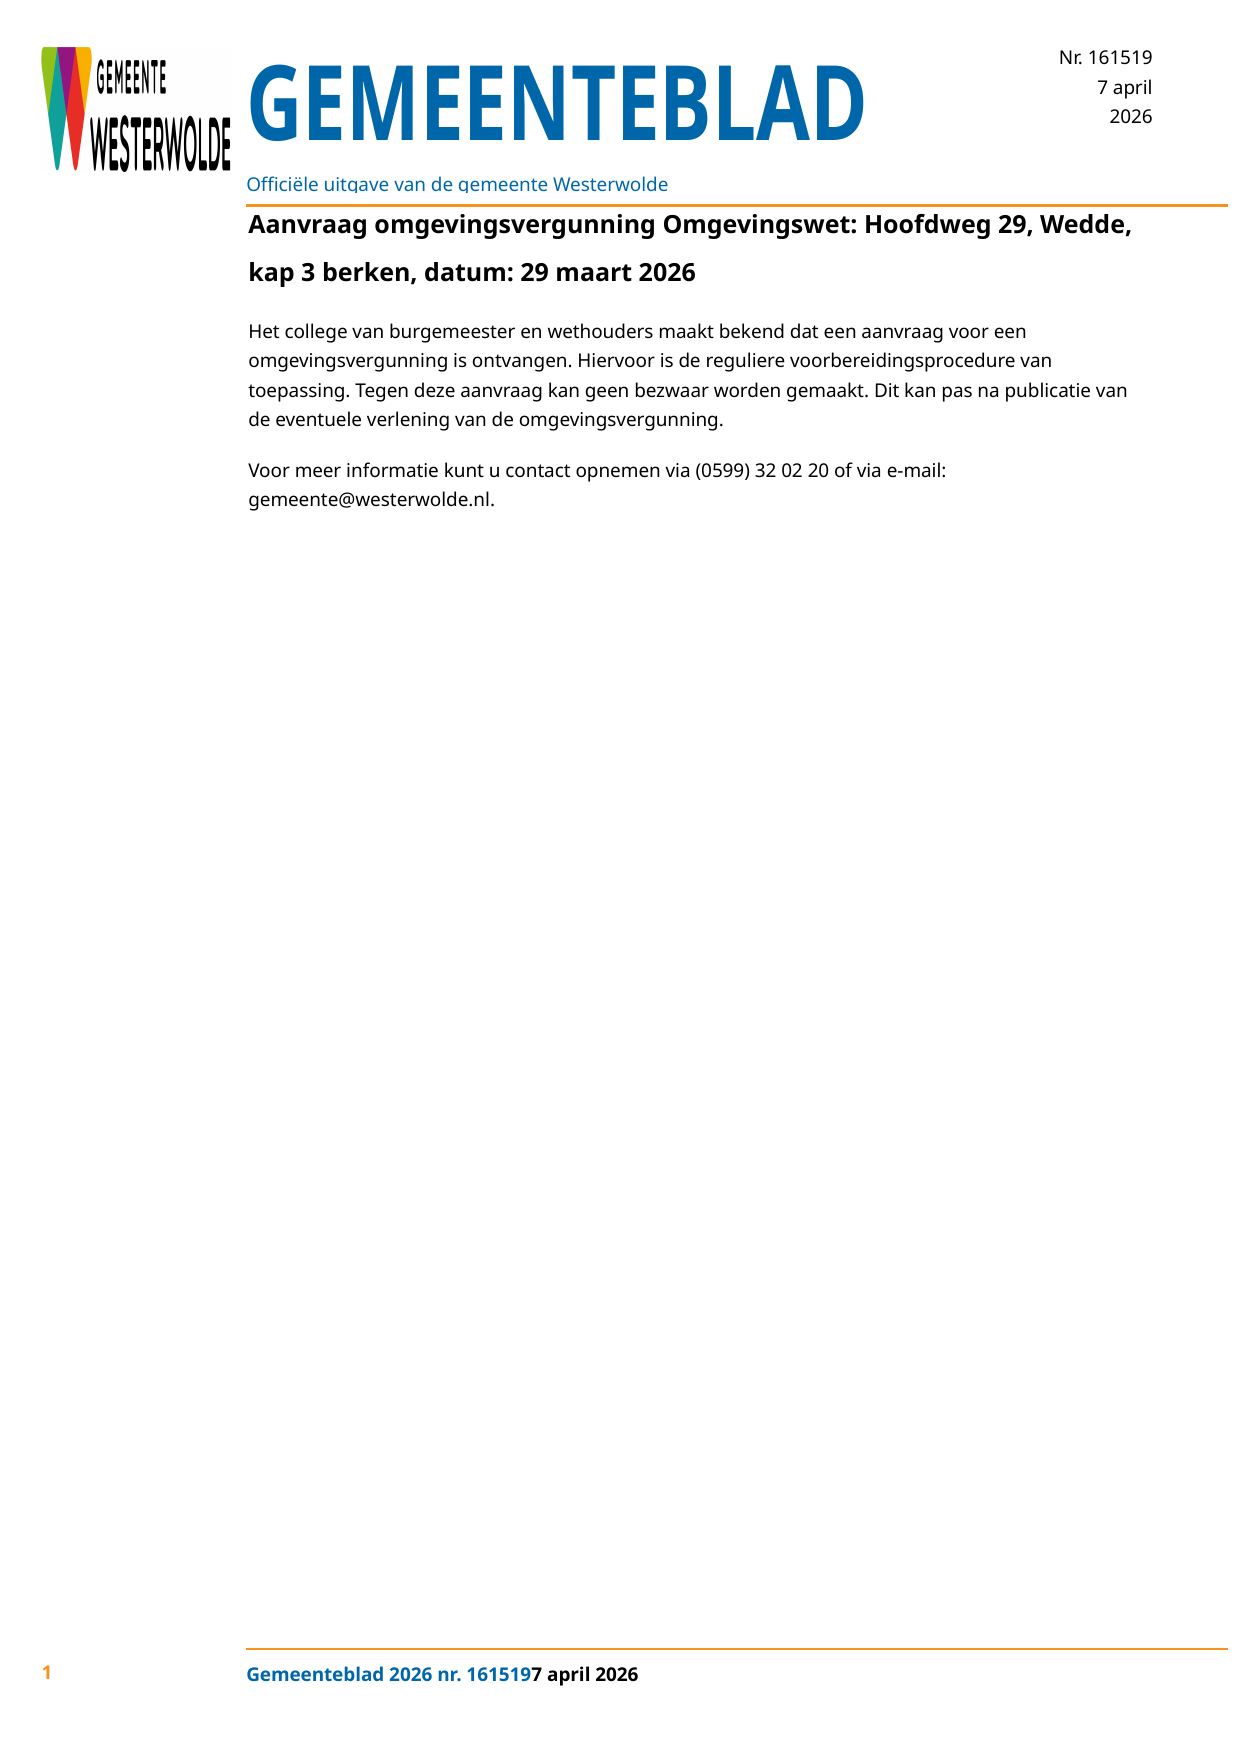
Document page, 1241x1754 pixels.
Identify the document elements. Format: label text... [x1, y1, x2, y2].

text Aanvraag omgevingsvergunning Omgevingswet: Hoofdweg 29, Wedde, kap 3 berken, datum: 29 maart 2026 [248, 207, 1152, 288]
picture [41, 47, 231, 172]
text Voor meer informatie kunt u contact opnemen via (0599) 32 02 20 of via e-mail: gemeente@westerwolde.nl. [248, 457, 1152, 512]
text Het college van burgemeester en wethouders maakt bekend dat een aanvraag voor een omgevingsvergunning is ontvangen. Hiervoor is de reguliere voorbereidingsprocedure van toepassing. Tegen deze aanvraag kan geen bezwaar worden gemaakt. Dit kan pas na publicatie van de eventuele verlening van de omgevingsvergunning. [248, 318, 1152, 432]
